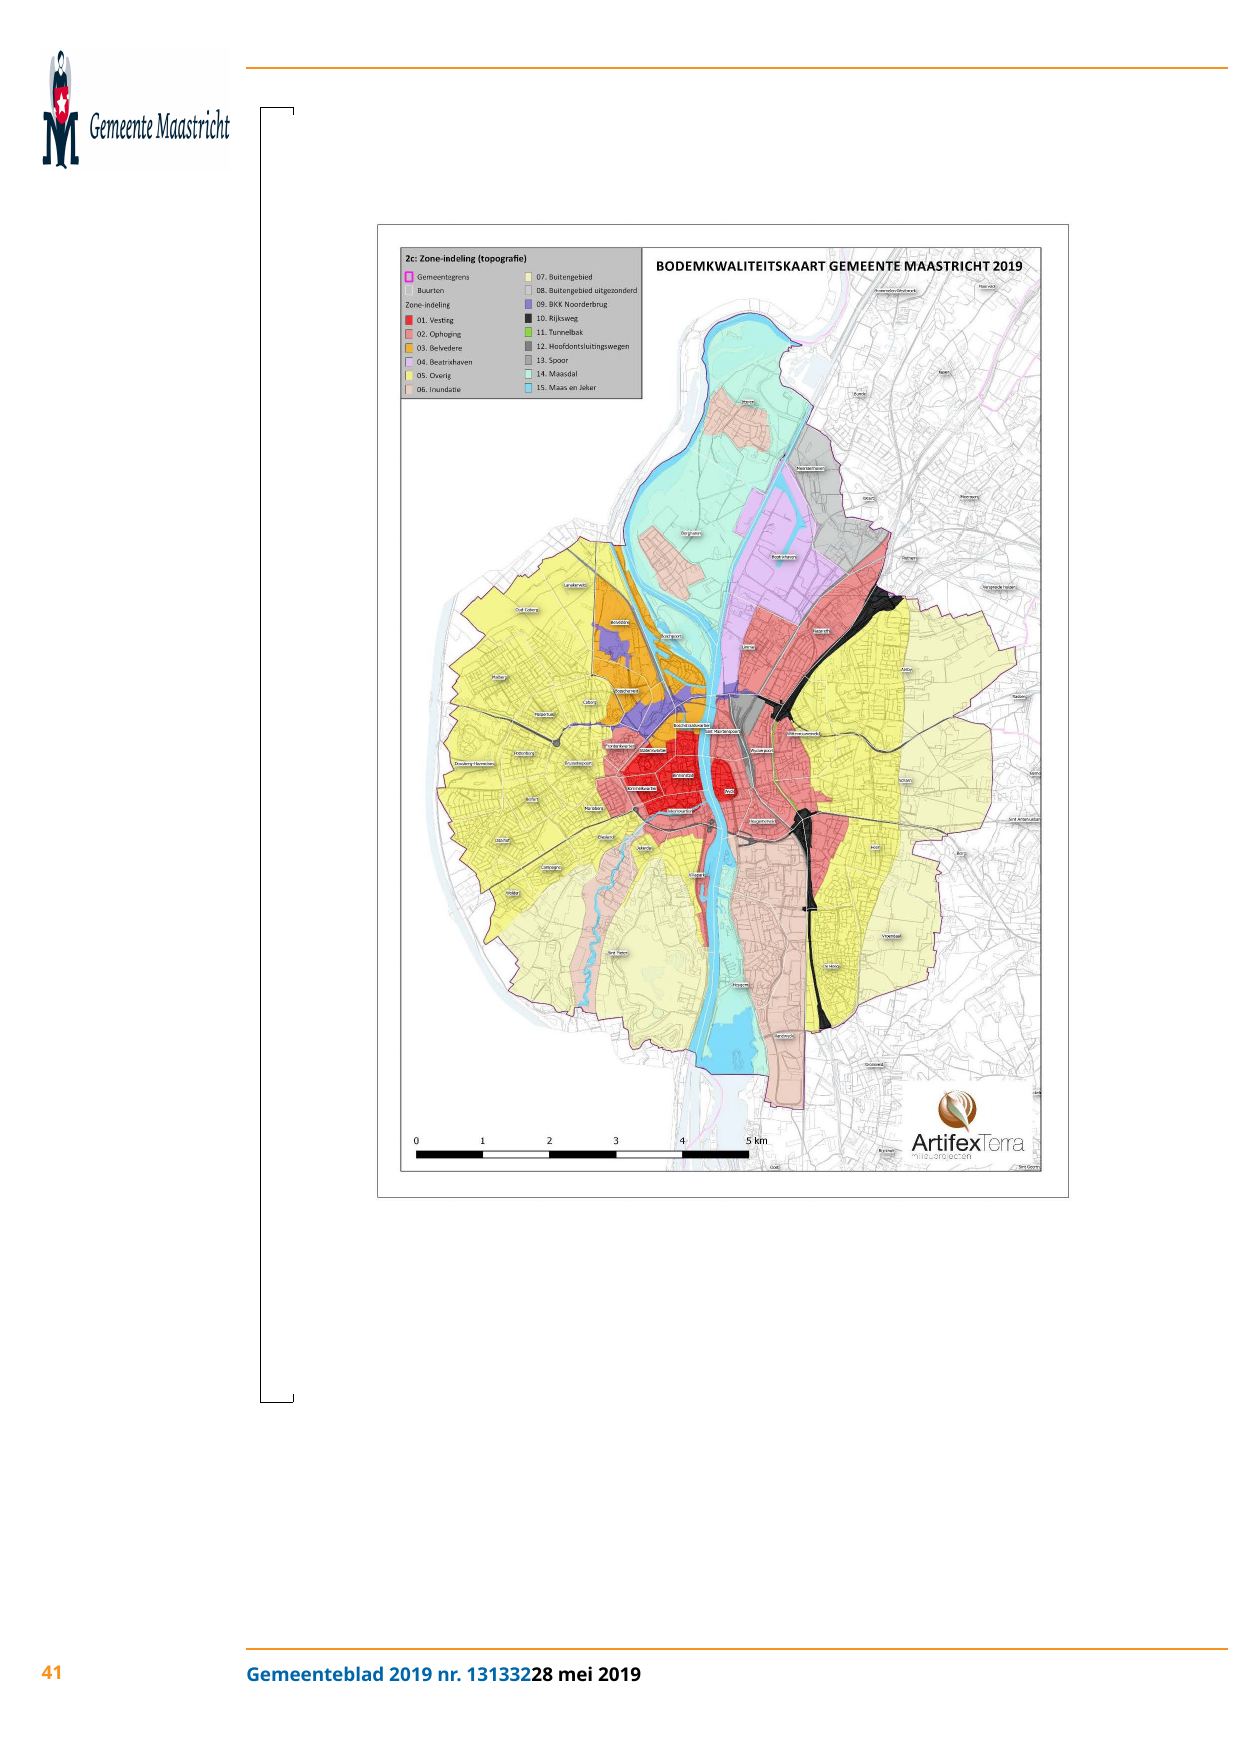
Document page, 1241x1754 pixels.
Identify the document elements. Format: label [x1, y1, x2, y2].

picture [268, 115, 1173, 1394]
picture [41, 47, 231, 172]
